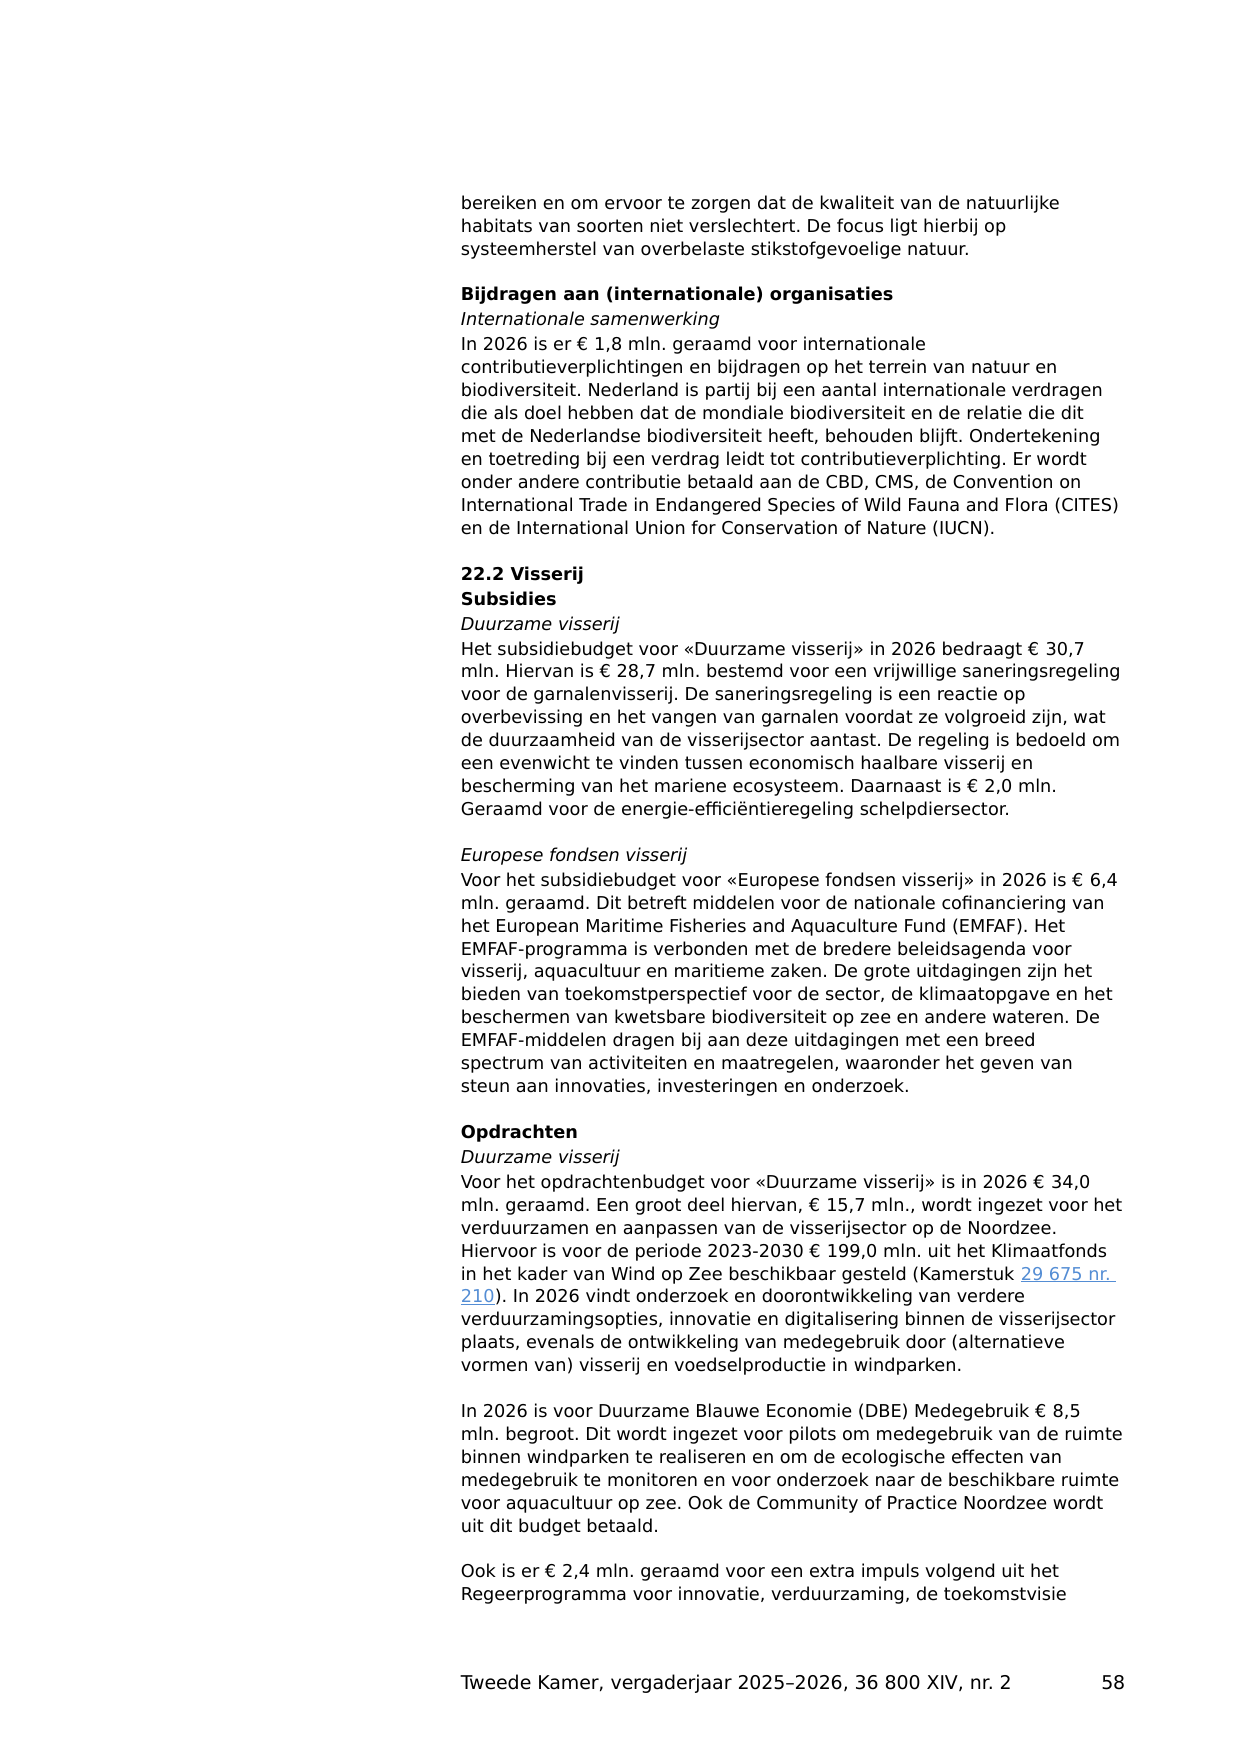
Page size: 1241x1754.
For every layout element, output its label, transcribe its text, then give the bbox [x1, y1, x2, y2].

text Duurzame visserij [461, 1145, 1125, 1168]
text Bijdragen aan (internationale) organisaties [461, 282, 1125, 305]
text Voor het subsidiebudget voor «Europese fondsen visserij» in 2026 is € 6,4 mln. geraamd. Dit betreft middelen voor de nationale cofinanciering van het European Maritime Fisheries and Aquaculture Fund (EMFAF). Het EMFAF-programma is verbonden met de bredere beleidsagenda voor visserĳ, aquacultuur en maritieme zaken. De grote uitdagingen zĳn het bieden van toekomstperspectief voor de sector, de klimaatopgave en het beschermen van kwetsbare biodiversiteit op zee en andere wateren. De EMFAF-middelen dragen bĳ aan deze uitdagingen met een breed spectrum van activiteiten en maatregelen, waaronder het geven van steun aan innovaties, investeringen en onderzoek. [461, 868, 1125, 1097]
text bereiken en om ervoor te zorgen dat de kwaliteit van de natuurlĳke habitats van soorten niet verslechtert. De focus ligt hierbĳ op systeemherstel van overbelaste stikstofgevoelige natuur. [461, 191, 1125, 259]
text 22.2 Visserij [461, 562, 1125, 584]
text In 2026 is er € 1,8 mln. geraamd voor internationale contributieverplichtingen en bijdragen op het terrein van natuur en biodiversiteit. Nederland is partij bij een aantal internationale verdragen die als doel hebben dat de mondiale biodiversiteit en de relatie die dit met de Nederlandse biodiversiteit heeft, behouden blijft. Ondertekening en toetreding bij een verdrag leidt tot contributieverplichting. Er wordt onder andere contributie betaald aan de CBD, CMS, de Convention on International Trade in Endangered Species of Wild Fauna and Flora (CITES) en de International Union for Conservation of Nature (IUCN). [461, 332, 1125, 539]
text Ook is er € 2,4 mln. geraamd voor een extra impuls volgend uit het Regeerprogramma voor innovatie, verduurzaming, de toekomstvisie [461, 1559, 1125, 1605]
text Europese fondsen visserij [461, 843, 1125, 866]
text Het subsidiebudget voor «Duurzame visserij» in 2026 bedraagt € 30,7 mln. Hiervan is € 28,7 mln. bestemd voor een vrijwillige saneringsregeling voor de garnalenvisserij. De saneringsregeling is een reactie op overbevissing en het vangen van garnalen voordat ze volgroeid zijn, wat de duurzaamheid van de visserijsector aantast. De regeling is bedoeld om een evenwicht te vinden tussen economisch haalbare visserij en bescherming van het mariene ecosysteem. Daarnaast is € 2,0 mln. Geraamd voor de energie-efficiëntieregeling schelpdiersector. [461, 637, 1125, 820]
text In 2026 is voor Duurzame Blauwe Economie (DBE) Medegebruik € 8,5 mln. begroot. Dit wordt ingezet voor pilots om medegebruik van de ruimte binnen windparken te realiseren en om de ecologische effecten van medegebruik te monitoren en voor onderzoek naar de beschikbare ruimte voor aquacultuur op zee. Ook de Community of Practice Noordzee wordt uit dit budget betaald. [461, 1399, 1125, 1537]
text Duurzame visserij [461, 612, 1125, 634]
text Voor het opdrachtenbudget voor «Duurzame visserij» is in 2026 € 34,0 mln. geraamd. Een groot deel hiervan, € 15,7 mln., wordt ingezet voor het verduurzamen en aanpassen van de visserijsector op de Noordzee. Hiervoor is voor de periode 2023-2030 € 199,0 mln. uit het Klimaatfonds in het kader van Wind op Zee beschikbaar gesteld (Kamerstuk 29 675 nr. 210). In 2026 vindt onderzoek en doorontwikkeling van verdere verduurzamingsopties, innovatie en digitalisering binnen de visserijsector plaats, evenals de ontwikkeling van medegebruik door (alternatieve vormen van) visserij en voedselproductie in windparken. [461, 1170, 1125, 1376]
text Subsidies [461, 587, 1125, 609]
text Internationale samenwerking [461, 307, 1125, 330]
text Opdrachten [461, 1120, 1125, 1143]
